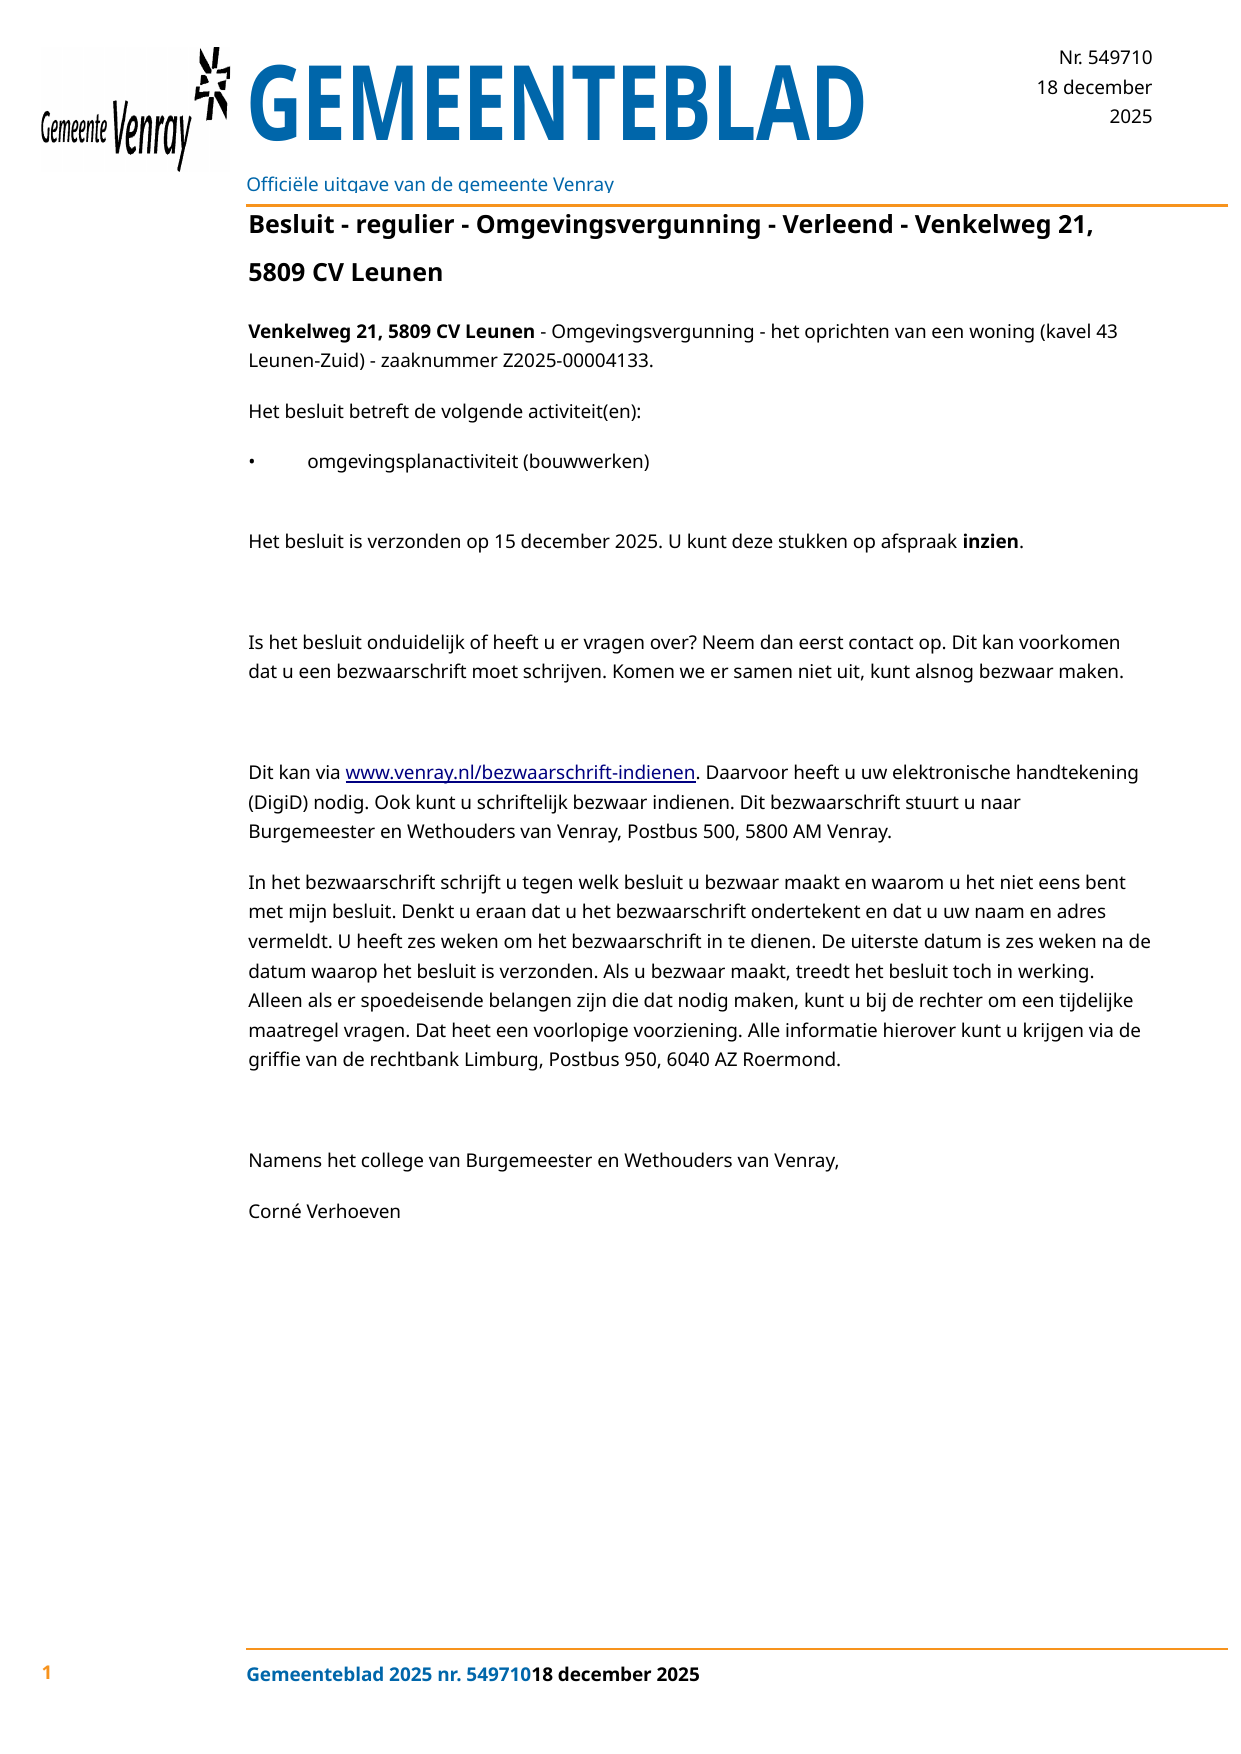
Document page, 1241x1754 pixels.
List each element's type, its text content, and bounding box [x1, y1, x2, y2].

text Dit kan via www.venray.nl/bezwaarschrift-indienen. Daarvoor heeft u uw elektronische handtekening (DigiD) nodig. Ook kunt u schriftelijk bezwaar indienen. Dit bezwaarschrift stuurt u naar Burgemeester en Wethouders van Venray, Postbus 500, 5800 AM Venray. [248, 759, 1152, 844]
text In het bezwaarschrift schrijft u tegen welk besluit u bezwaar maakt en waarom u het niet eens bent met mijn besluit. Denkt u eraan dat u het bezwaarschrift ondertekent en dat u uw naam en adres vermeldt. U heeft zes weken om het bezwaarschrift in te dienen. De uiterste datum is zes weken na de datum waarop het besluit is verzonden. Als u bezwaar maakt, treedt het besluit toch in werking. Alleen als er spoedeisende belangen zijn die dat nodig maken, kunt u bij de rechter om een tijdelijke maatregel vragen. Dat heet een voorlopige voorziening. Alle informatie hierover kunt u krijgen via de griffie van de rechtbank Limburg, Postbus 950, 6040 AZ Roermond. [248, 869, 1152, 1072]
text Venkelweg 21, 5809 CV Leunen - Omgevingsvergunning - het oprichten van een woning (kavel 43 Leunen-Zuid) - zaaknummer Z2025-00004133. [248, 318, 1152, 373]
text Het besluit is verzonden op 15 december 2025. U kunt deze stukken op afspraak inzien. [248, 528, 1152, 554]
list omgevingsplanactiviteit (bouwwerken) [248, 448, 1152, 474]
text Is het besluit onduidelijk of heeft u er vragen over? Neem dan eerst contact op. Dit kan voorkomen dat u een bezwaarschrift moet schrijven. Komen we er samen niet uit, kunt alsnog bezwaar maken. [248, 629, 1152, 684]
picture [41, 47, 231, 172]
text Besluit - regulier - Omgevingsvergunning - Verleend - Venkelweg 21, 5809 CV Leunen [248, 207, 1152, 288]
text Namens het college van Burgemeester en Wethouders van Venray, [248, 1147, 1152, 1173]
text Corné Verhoeven [248, 1198, 1152, 1224]
text Het besluit betreft de volgende activiteit(en): [248, 398, 1152, 424]
